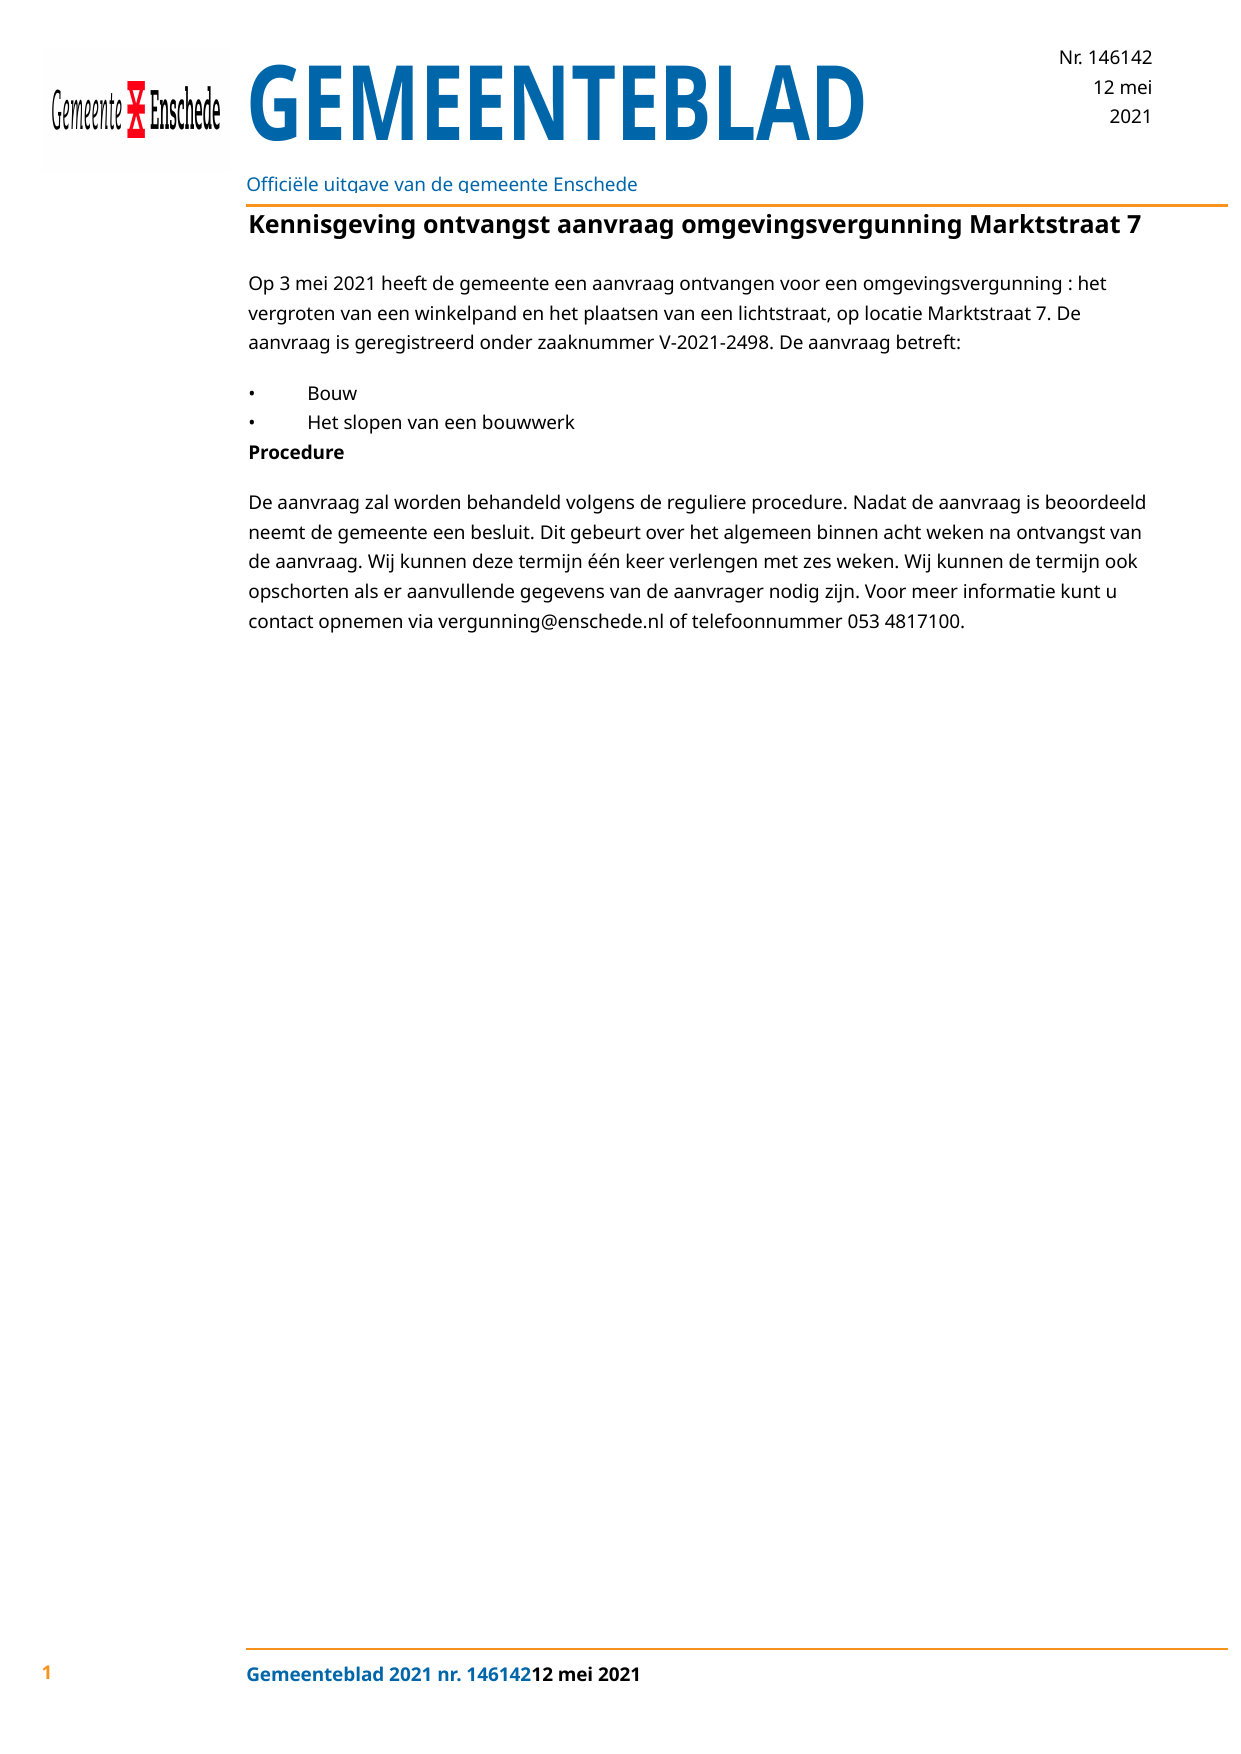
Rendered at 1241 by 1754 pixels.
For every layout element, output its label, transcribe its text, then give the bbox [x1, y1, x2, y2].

text Op 3 mei 2021 heeft de gemeente een aanvraag ontvangen voor een omgevingsvergunning : het vergroten van een winkelpand en het plaatsen van een lichtstraat, op locatie Marktstraat 7. De aanvraag is geregistreerd onder zaaknummer V-2021-2498. De aanvraag betreft: [248, 270, 1152, 355]
picture [41, 47, 231, 172]
text Kennisgeving ontvangst aanvraag omgevingsvergunning Marktstraat 7 [248, 207, 1152, 241]
text De aanvraag zal worden behandeld volgens de reguliere procedure. Nadat de aanvraag is beoordeeld neemt de gemeente een besluit. Dit gebeurt over het algemeen binnen acht weken na ontvangst van de aanvraag. Wij kunnen deze termijn één keer verlengen met zes weken. Wij kunnen de termijn ook opschorten als er aanvullende gegevens van de aanvrager nodig zijn. Voor meer informatie kunt u contact opnemen via vergunning@enschede.nl of telefoonnummer 053 4817100. [248, 489, 1152, 633]
text Procedure [248, 439, 1152, 465]
list Bouw [248, 380, 1152, 406]
list Het slopen van een bouwwerk [248, 409, 1152, 435]
